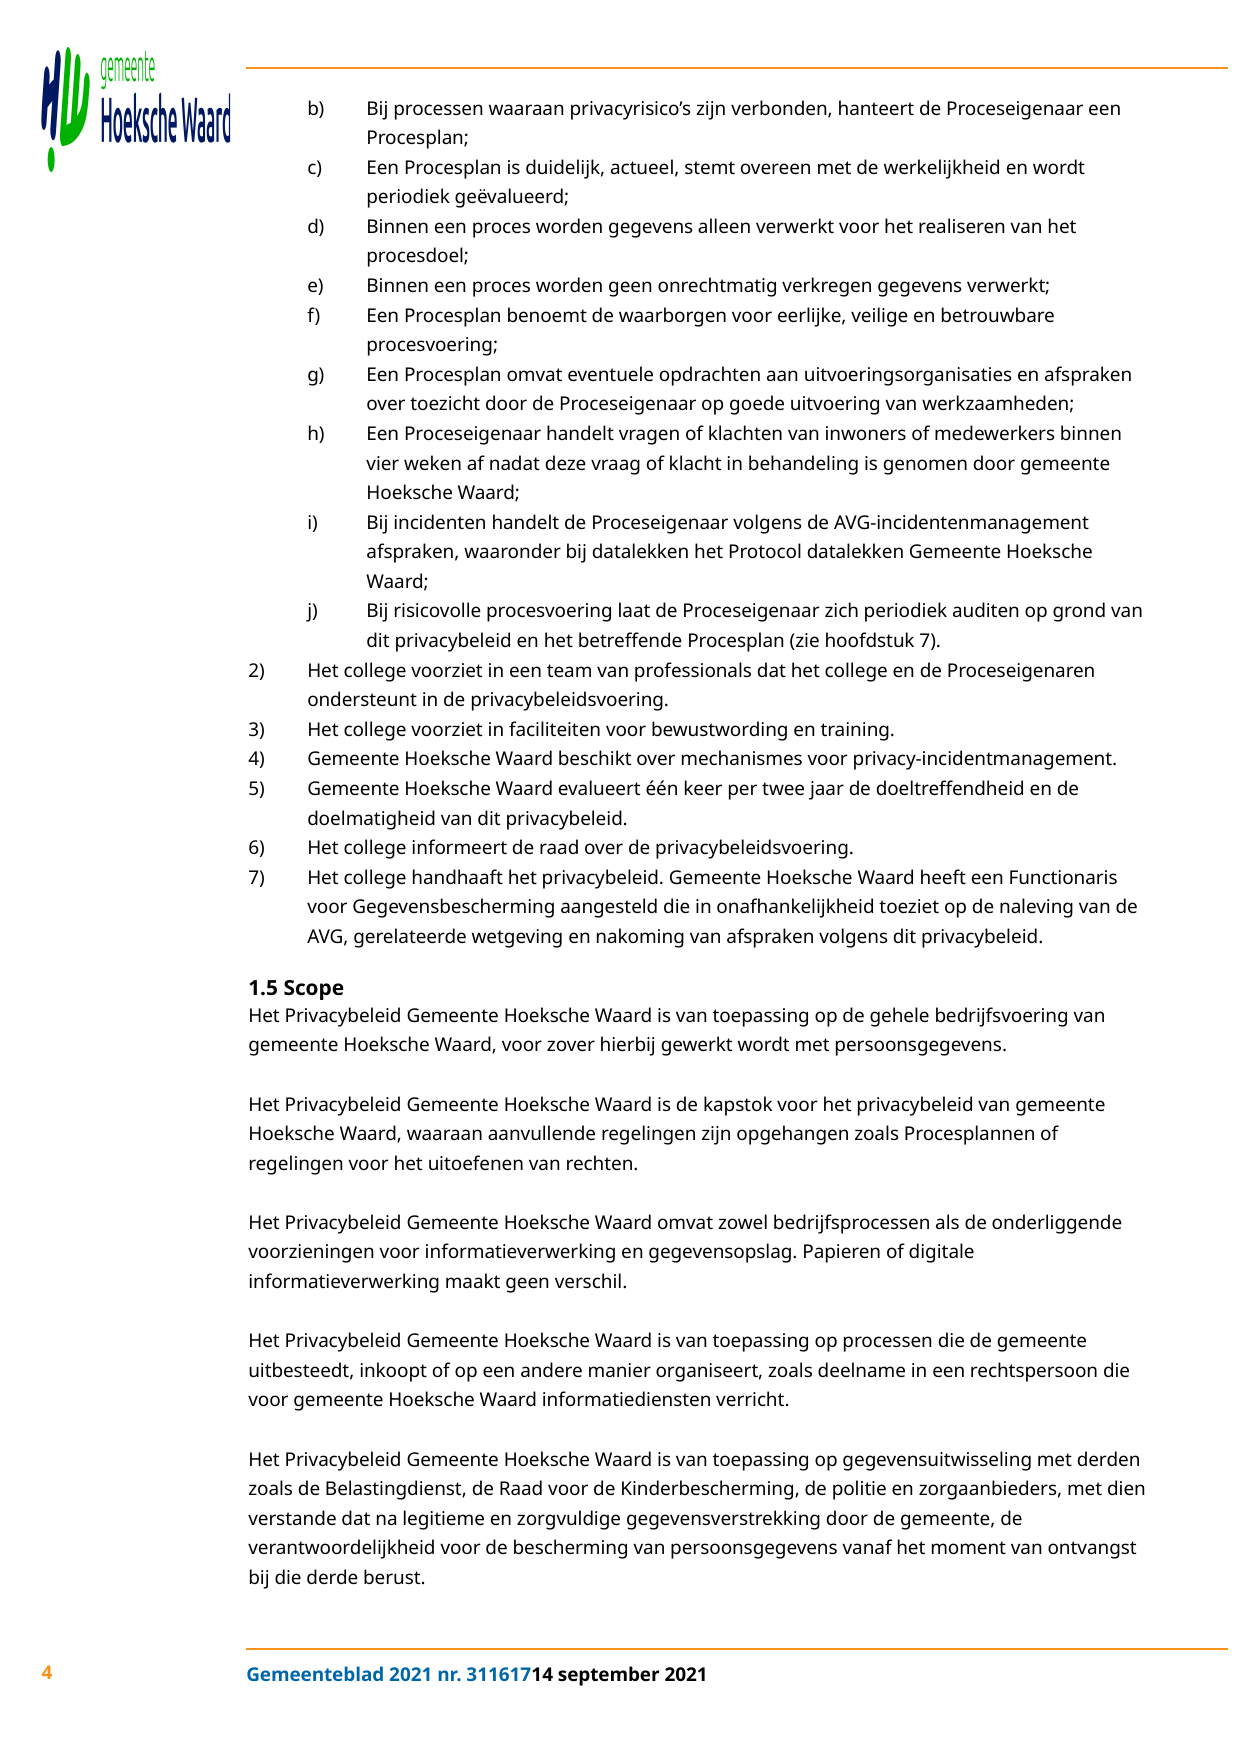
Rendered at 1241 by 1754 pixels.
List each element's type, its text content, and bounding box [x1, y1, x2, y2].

list Gemeente Hoeksche Waard beschikt over mechanismes voor privacy-incidentmanagement. [248, 746, 1152, 771]
list Het college handhaaft het privacybeleid. Gemeente Hoeksche Waard heeft een Functionaris voor Gegevensbescherming aangesteld die in onafhankelijkheid toeziet op de naleving van de AVG, gerelateerde wetgeving en nakoming van afspraken volgens dit privacybeleid. [248, 864, 1152, 949]
text Het Privacybeleid Gemeente Hoeksche Waard is de kapstok voor het privacybeleid van gemeente Hoeksche Waard, waaraan aanvullende regelingen zijn opgehangen zoals Procesplannen of regelingen voor het uitoefenen van rechten. [248, 1091, 1152, 1176]
picture [41, 47, 231, 172]
text 1.5 Scope [248, 973, 1152, 1002]
list Een Procesplan benoemt de waarborgen voor eerlijke, veilige en betrouwbare procesvoering; [307, 302, 1152, 357]
list Het college voorziet in faciliteiten voor bewustwording en training. [248, 716, 1152, 742]
text Het Privacybeleid Gemeente Hoeksche Waard omvat zowel bedrijfsprocessen als de onderliggende voorzieningen voor informatieverwerking en gegevensopslag. Papieren of digitale informatieverwerking maakt geen verschil. [248, 1209, 1152, 1294]
list Een Procesplan is duidelijk, actueel, stemt overeen met de werkelijkheid en wordt periodiek geëvalueerd; [307, 154, 1152, 209]
text Het Privacybeleid Gemeente Hoeksche Waard is van toepassing op processen die de gemeente uitbesteedt, inkoopt of op een andere manier organiseert, zoals deelname in een rechtspersoon die voor gemeente Hoeksche Waard informatiediensten verricht. [248, 1327, 1152, 1412]
list Gemeente Hoeksche Waard evalueert één keer per twee jaar de doeltreffendheid en de doelmatigheid van dit privacybeleid. [248, 775, 1152, 831]
list Bij incidenten handelt de Proceseigenaar volgens de AVG-incidentenmanagement afspraken, waaronder bij datalekken het Protocol datalekken Gemeente Hoeksche Waard; [307, 509, 1152, 594]
text Het Privacybeleid Gemeente Hoeksche Waard is van toepassing op de gehele bedrijfsvoering van gemeente Hoeksche Waard, voor zover hierbij gewerkt wordt met persoonsgegevens. [248, 1002, 1152, 1057]
list Binnen een proces worden gegevens alleen verwerkt voor het realiseren van het procesdoel; [307, 213, 1152, 268]
list Een Proceseigenaar handelt vragen of klachten van inwoners of medewerkers binnen vier weken af nadat deze vraag of klacht in behandeling is genomen door gemeente Hoeksche Waard; [307, 420, 1152, 505]
list Het college voorziet in een team van professionals dat het college en de Proceseigenaren ondersteunt in de privacybeleidsvoering. [248, 657, 1152, 712]
list Bij risicovolle procesvoering laat de Proceseigenaar zich periodiek auditen op grond van dit privacybeleid en het betreffende Procesplan (zie hoofdstuk 7). [307, 598, 1152, 653]
list Binnen een proces worden geen onrechtmatig verkregen gegevens verwerkt; [307, 272, 1152, 298]
list Een Procesplan omvat eventuele opdrachten aan uitvoeringsorganisaties en afspraken over toezicht door de Proceseigenaar op goede uitvoering van werkzaamheden; [307, 361, 1152, 416]
list Bij processen waaraan privacyrisico’s zijn verbonden, hanteert de Proceseigenaar een Procesplan; [307, 95, 1152, 150]
list Het college informeert de raad over de privacybeleidsvoering. [248, 834, 1152, 860]
text Het Privacybeleid Gemeente Hoeksche Waard is van toepassing op gegevensuitwisseling met derden zoals de Belastingdienst, de Raad voor de Kinderbescherming, de politie en zorgaanbieders, met dien verstande dat na legitieme en zorgvuldige gegevensverstrekking door de gemeente, de verantwoordelijkheid voor de bescherming van persoonsgegevens vanaf het moment van ontvangst bij die derde berust. [248, 1446, 1152, 1590]
